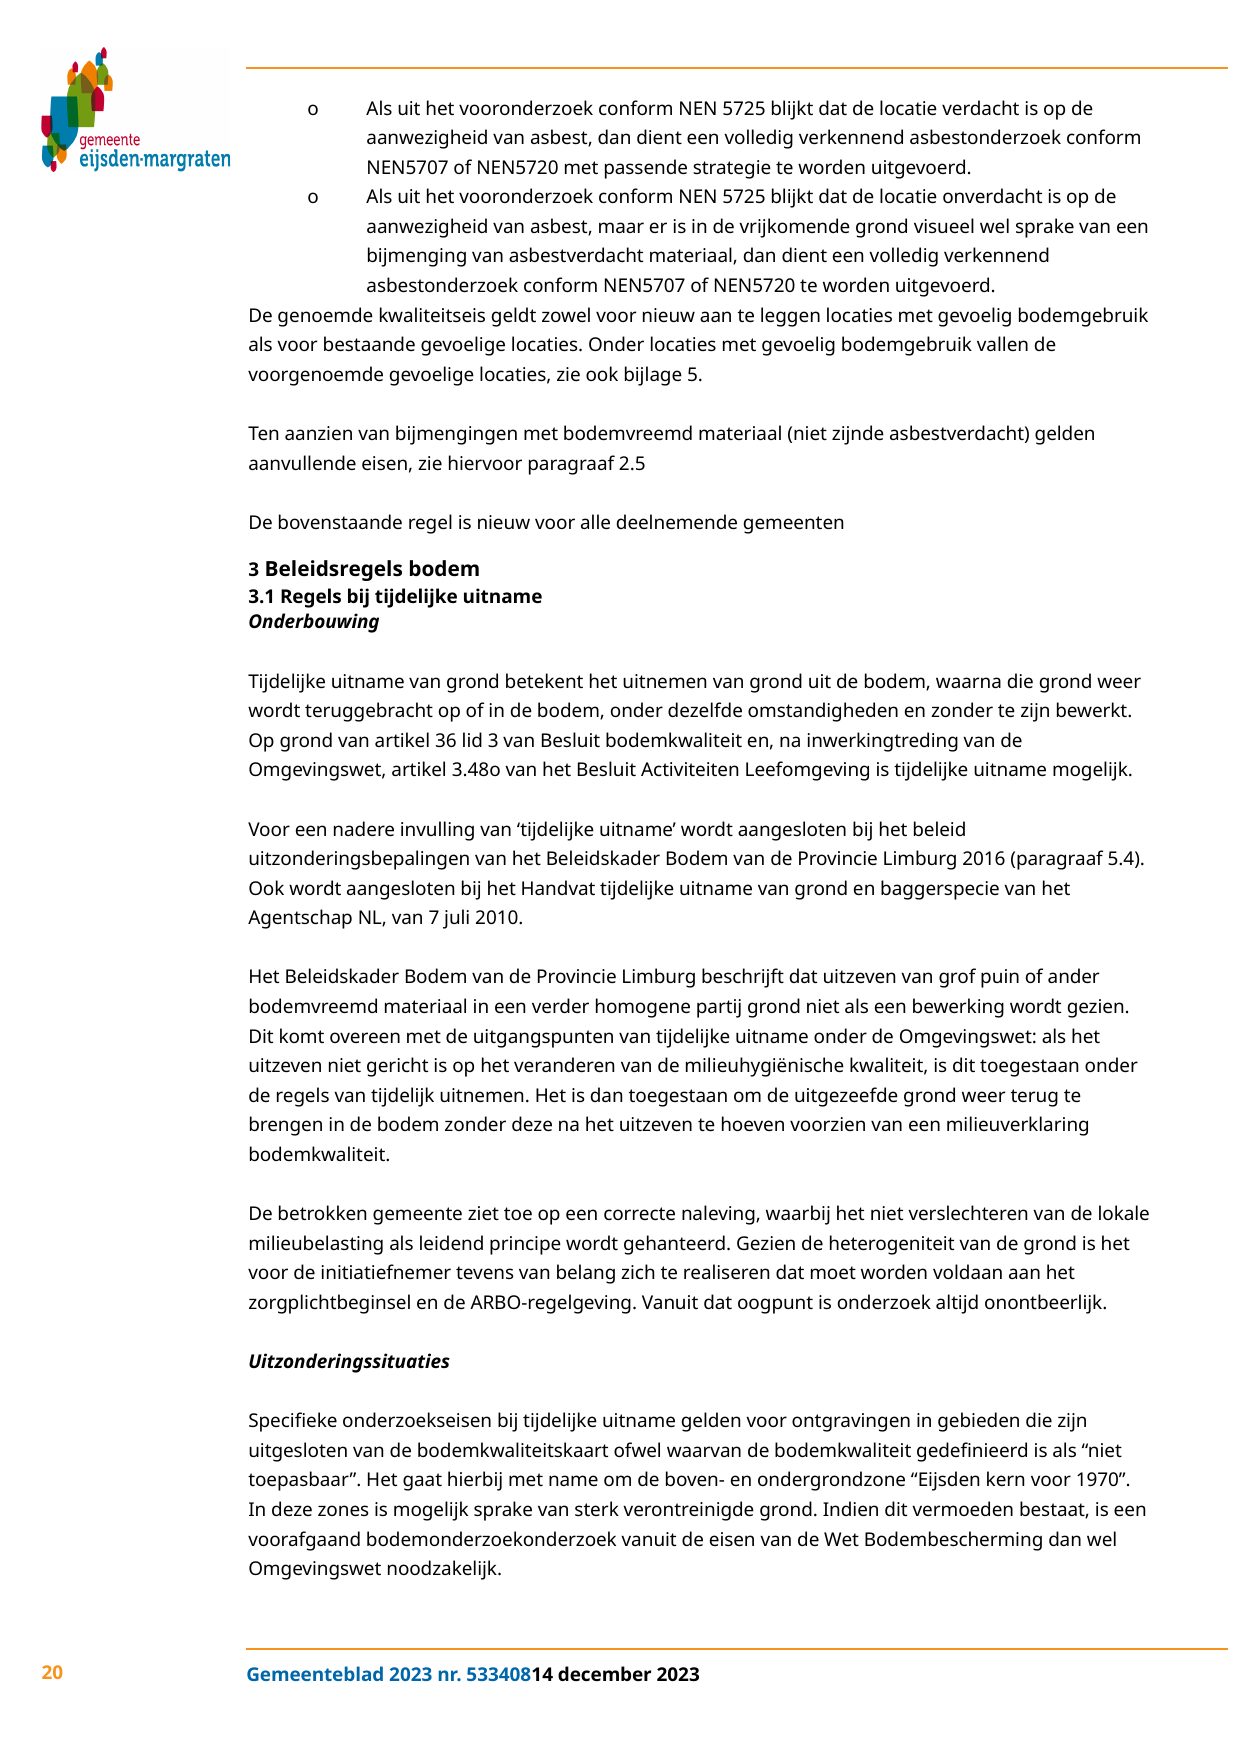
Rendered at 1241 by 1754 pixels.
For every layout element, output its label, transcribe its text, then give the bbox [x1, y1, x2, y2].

list Als uit het vooronderzoek conform NEN 5725 blijkt dat de locatie verdacht is op de aanwezigheid van asbest, dan dient een volledig verkennend asbestonderzoek conform NEN5707 of NEN5720 met passende strategie te worden uitgevoerd. [307, 95, 1152, 180]
text De betrokken gemeente ziet toe op een correcte naleving, waarbij het niet verslechteren van de lokale milieubelasting als leidend principe wordt gehanteerd. Gezien de heterogeniteit van de grond is het voor de initiatiefnemer tevens van belang zich te realiseren dat moet worden voldaan aan het zorgplichtbeginsel en de ARBO-regelgeving. Vanuit dat oogpunt is onderzoek altijd onontbeerlijk. [248, 1200, 1152, 1315]
text De genoemde kwaliteitseis geldt zowel voor nieuw aan te leggen locaties met gevoelig bodemgebruik als voor bestaande gevoelige locaties. Onder locaties met gevoelig bodemgebruik vallen de voorgenoemde gevoelige locaties, zie ook bijlage 5. [248, 302, 1152, 387]
text Uitzonderingssituaties [248, 1348, 1152, 1374]
text 3 Beleidsregels bodem [248, 554, 1152, 583]
text Specifieke onderzoekseisen bij tijdelijke uitname gelden voor ontgravingen in gebieden die zijn uitgesloten van de bodemkwaliteitskaart ofwel waarvan de bodemkwaliteit gedefinieerd is als “niet toepasbaar”. Het gaat hierbij met name om de boven- en ondergrondzone “Eijsden kern voor 1970”. In deze zones is mogelijk sprake van sterk verontreinigde grond. Indien dit vermoeden bestaat, is een voorafgaand bodemonderzoekonderzoek vanuit de eisen van de Wet Bodembescherming dan wel Omgevingswet noodzakelijk. [248, 1407, 1152, 1581]
list Als uit het vooronderzoek conform NEN 5725 blijkt dat de locatie onverdacht is op de aanwezigheid van asbest, maar er is in de vrijkomende grond visueel wel sprake van een bijmenging van asbestverdacht materiaal, dan dient een volledig verkennend asbestonderzoek conform NEN5707 of NEN5720 te worden uitgevoerd. [307, 183, 1152, 298]
text Voor een nadere invulling van ‘tijdelijke uitname’ wordt aangesloten bij het beleid uitzonderingsbepalingen van het Beleidskader Bodem van de Provincie Limburg 2016 (paragraaf 5.4). Ook wordt aangesloten bij het Handvat tijdelijke uitname van grond en baggerspecie van het Agentschap NL, van 7 juli 2010. [248, 816, 1152, 930]
text De bovenstaande regel is nieuw voor alle deelnemende gemeenten [248, 509, 1152, 535]
text Het Beleidskader Bodem van de Provincie Limburg beschrijft dat uitzeven van grof puin of ander bodemvreemd materiaal in een verder homogene partij grond niet als een bewerking wordt gezien. Dit komt overeen met de uitgangspunten van tijdelijke uitname onder de Omgevingswet: als het uitzeven niet gericht is op het veranderen van de milieuhygiënische kwaliteit, is dit toegestaan onder de regels van tijdelijk uitnemen. Het is dan toegestaan om de uitgezeefde grond weer terug te brengen in de bodem zonder deze na het uitzeven te hoeven voorzien van een milieuverklaring bodemkwaliteit. [248, 964, 1152, 1167]
text Ten aanzien van bijmengingen met bodemvreemd materiaal (niet zijnde asbestverdacht) gelden aanvullende eisen, zie hiervoor paragraaf 2.5 [248, 420, 1152, 476]
text 3.1 Regels bij tijdelijke uitname [248, 583, 1152, 609]
text Tijdelijke uitname van grond betekent het uitnemen van grond uit de bodem, waarna die grond weer wordt teruggebracht op of in de bodem, onder dezelfde omstandigheden en zonder te zijn bewerkt. Op grond van artikel 36 lid 3 van Besluit bodemkwaliteit en, na inwerkingtreding van de Omgevingswet, artikel 3.48o van het Besluit Activiteiten Leefomgeving is tijdelijke uitname mogelijk. [248, 668, 1152, 782]
picture [41, 47, 231, 172]
text Onderbouwing [248, 609, 1152, 634]
